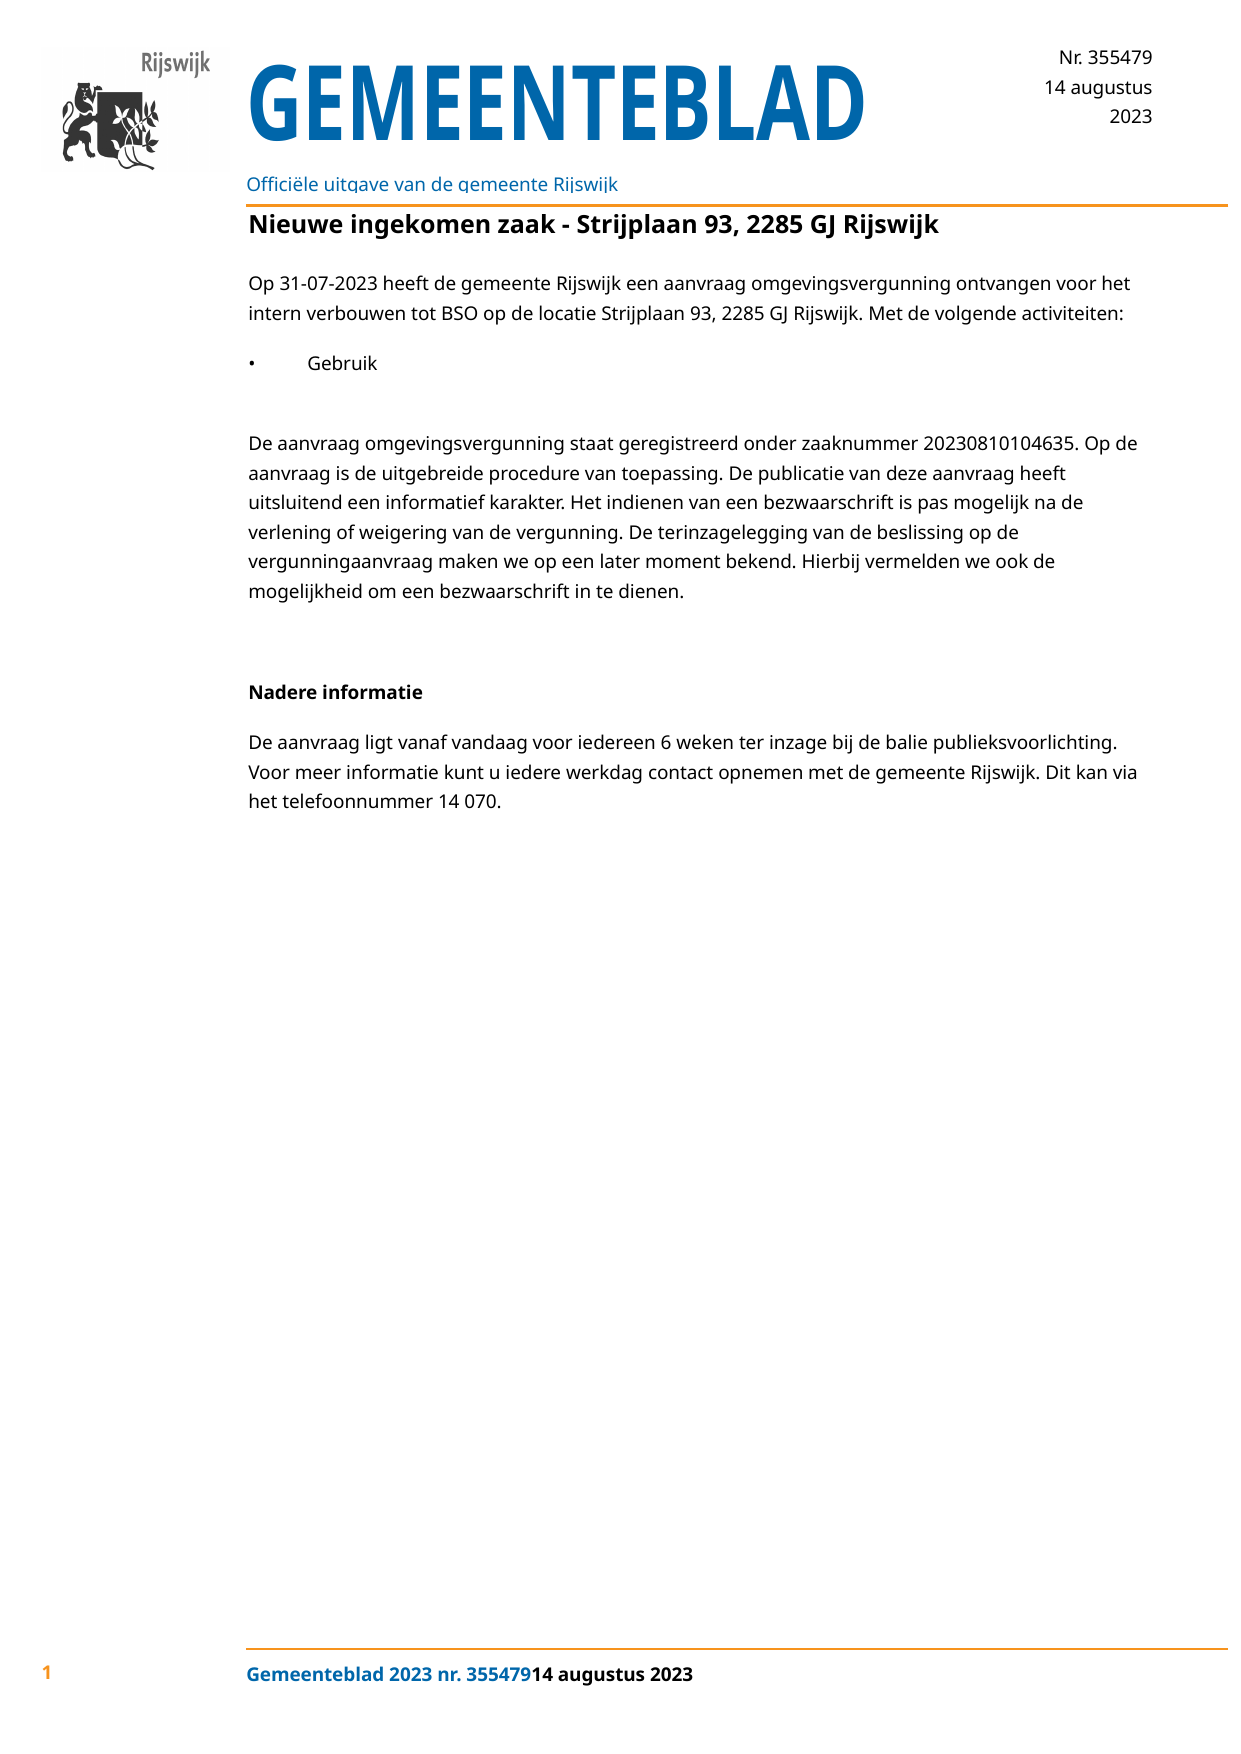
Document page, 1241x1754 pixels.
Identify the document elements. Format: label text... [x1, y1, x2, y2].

picture [41, 47, 231, 172]
text De aanvraag ligt vanaf vandaag voor iedereen 6 weken ter inzage bij de balie publieksvoorlichting. Voor meer informatie kunt u iedere werkdag contact opnemen met de gemeente Rijswijk. Dit kan via het telefoonnummer 14 070. [248, 729, 1152, 814]
text Nadere informatie [248, 679, 1152, 705]
text Op 31-07-2023 heeft de gemeente Rijswijk een aanvraag omgevingsvergunning ontvangen voor het intern verbouwen tot BSO op de locatie Strijplaan 93, 2285 GJ Rijswijk. Met de volgende activiteiten: [248, 270, 1152, 326]
text De aanvraag omgevingsvergunning staat geregistreerd onder zaaknummer 20230810104635. Op de aanvraag is de uitgebreide procedure van toepassing. De publicatie van deze aanvraag heeft uitsluitend een informatief karakter. Het indienen van een bezwaarschrift is pas mogelijk na de verlening of weigering van de vergunning. De terinzagelegging van de beslissing op de vergunningaanvraag maken we op een later moment bekend. Hierbij vermelden we ook de mogelijkheid om een bezwaarschrift in te dienen. [248, 430, 1152, 604]
text Nieuwe ingekomen zaak - Strijplaan 93, 2285 GJ Rijswijk [248, 207, 1152, 241]
list Gebruik [248, 350, 1152, 376]
